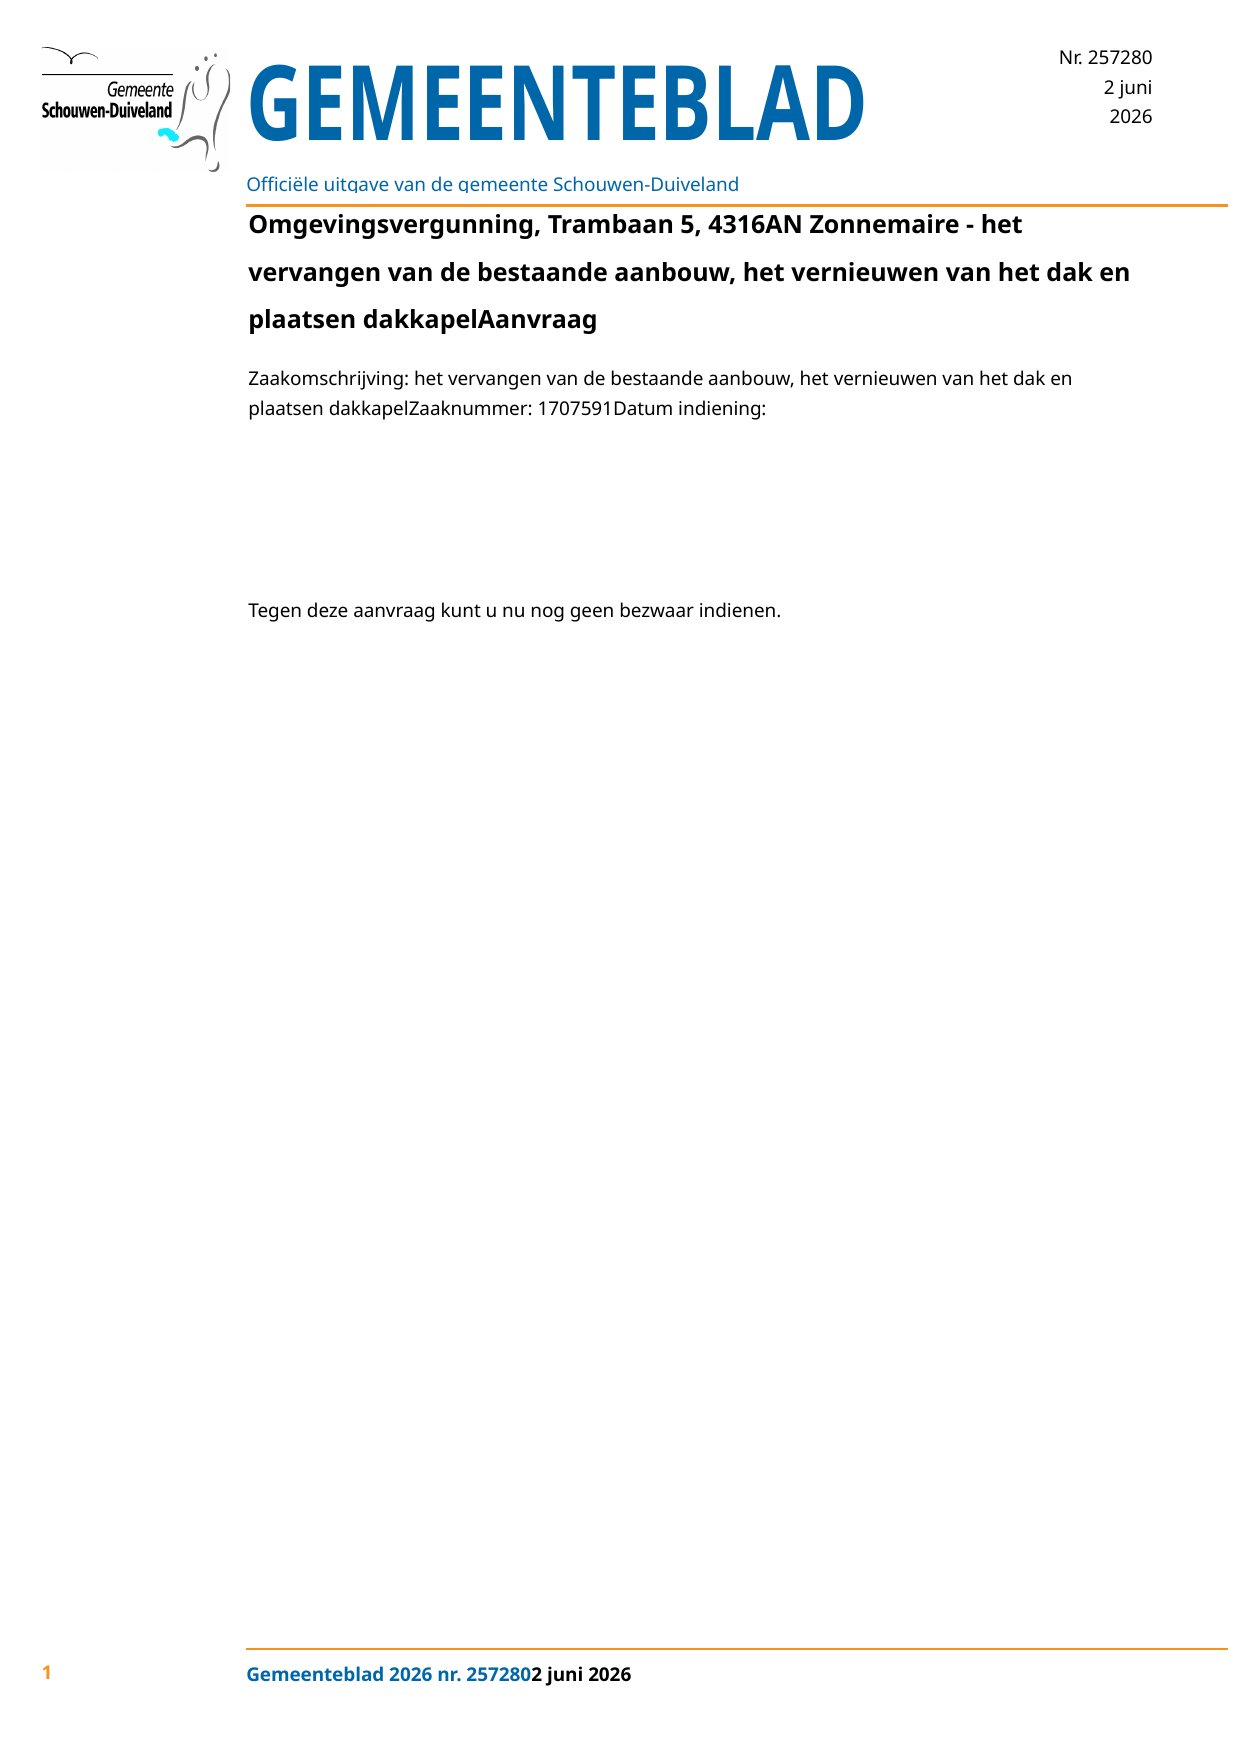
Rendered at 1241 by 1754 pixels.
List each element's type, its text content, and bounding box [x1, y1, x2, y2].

text Omgevingsvergunning, Trambaan 5, 4316AN Zonnemaire - het vervangen van de bestaande aanbouw, het vernieuwen van het dak en plaatsen dakkapelAanvraag [248, 207, 1152, 336]
picture [41, 47, 231, 172]
text Zaakomschrijving: het vervangen van de bestaande aanbouw, het vernieuwen van het dak en plaatsen dakkapelZaaknummer: 1707591Datum indiening: [248, 366, 1152, 421]
text Tegen deze aanvraag kunt u nu nog geen bezwaar indienen. [248, 597, 1152, 622]
